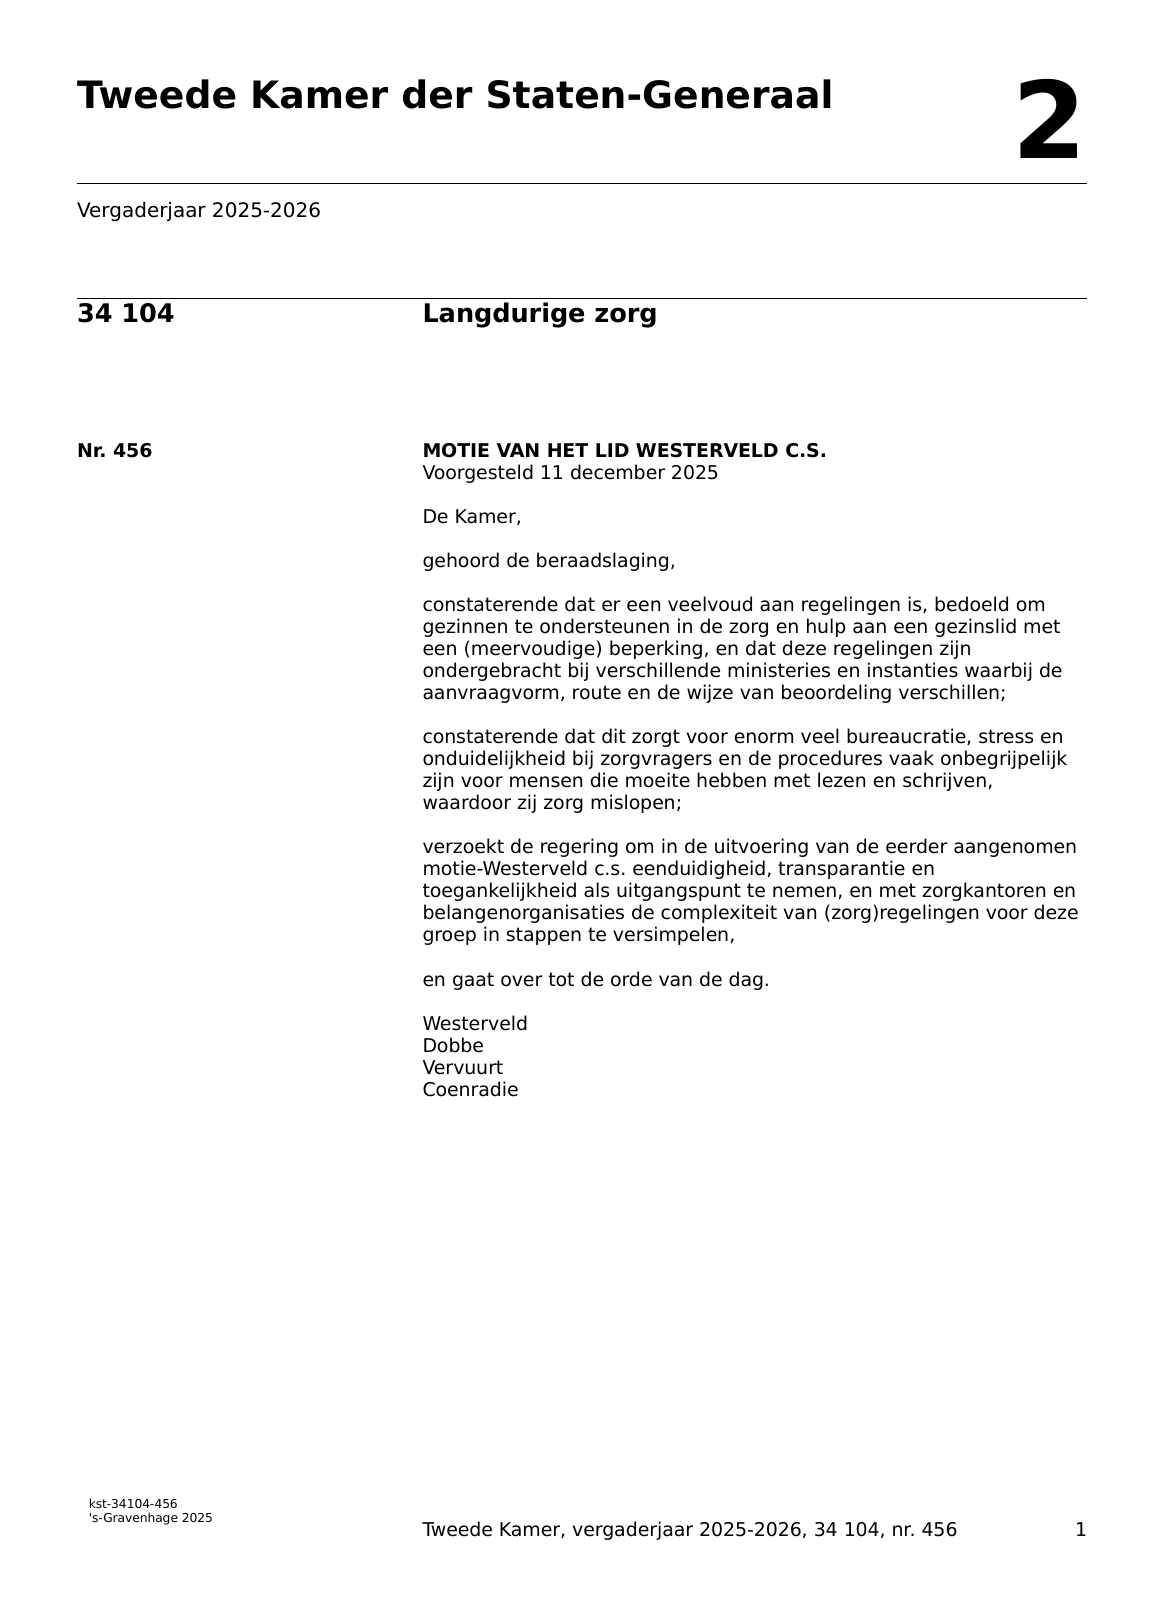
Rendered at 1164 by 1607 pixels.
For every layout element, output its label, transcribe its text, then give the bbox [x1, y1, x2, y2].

table_cell Vergaderjaar 2025-2026 [77, 184, 1087, 298]
text kst-34104-456 [88, 1497, 323, 1511]
text verzoekt de regering om in de uitvoering van de eerder aangenomen motie-Westerveld c.s. eenduidigheid, transparantie en toegankelijkheid als uitgangspunt te nemen, en met zorgkantoren en belangenorganisaties de complexiteit van (zorg)regelingen voor deze groep in stappen te versimpelen, [422, 836, 1087, 946]
table_header Tweede Kamer der Staten-Generaal [77, 59, 886, 183]
subtitle 34 104 Langdurige zorg [77, 299, 1087, 329]
text constaterende dat er een veelvoud aan regelingen is, bedoeld om gezinnen te ondersteunen in de zorg en hulp aan een gezinslid met een (meervoudige) beperking, en dat deze regelingen zijn ondergebracht bij verschillende ministeries en instanties waarbij de aanvraagvorm, route en de wijze van beoordeling verschillen; [422, 594, 1087, 704]
text constaterende dat dit zorgt voor enorm veel bureaucratie, stress en onduidelijkheid bij zorgvragers en de procedures vaak onbegrijpelijk zijn voor mensen die moeite hebben met lezen en schrijven, waardoor zij zorg mislopen; [422, 726, 1087, 814]
subtitle Nr. 456 MOTIE VAN HET LID WESTERVELD C.S. [77, 440, 1087, 462]
text De Kamer, [422, 506, 1087, 528]
text Westerveld [422, 1013, 1087, 1034]
text Dobbe [422, 1034, 1087, 1057]
text Coenradie [422, 1078, 1087, 1101]
table_header 2 [886, 59, 1087, 183]
text Vervuurt [422, 1057, 1087, 1078]
text gehoord de beraadslaging, [422, 550, 1087, 572]
text Voorgesteld 11 december 2025 [422, 462, 1087, 484]
text 's-Gravenhage 2025 [88, 1511, 323, 1525]
text en gaat over tot de orde van de dag. [422, 968, 1087, 990]
